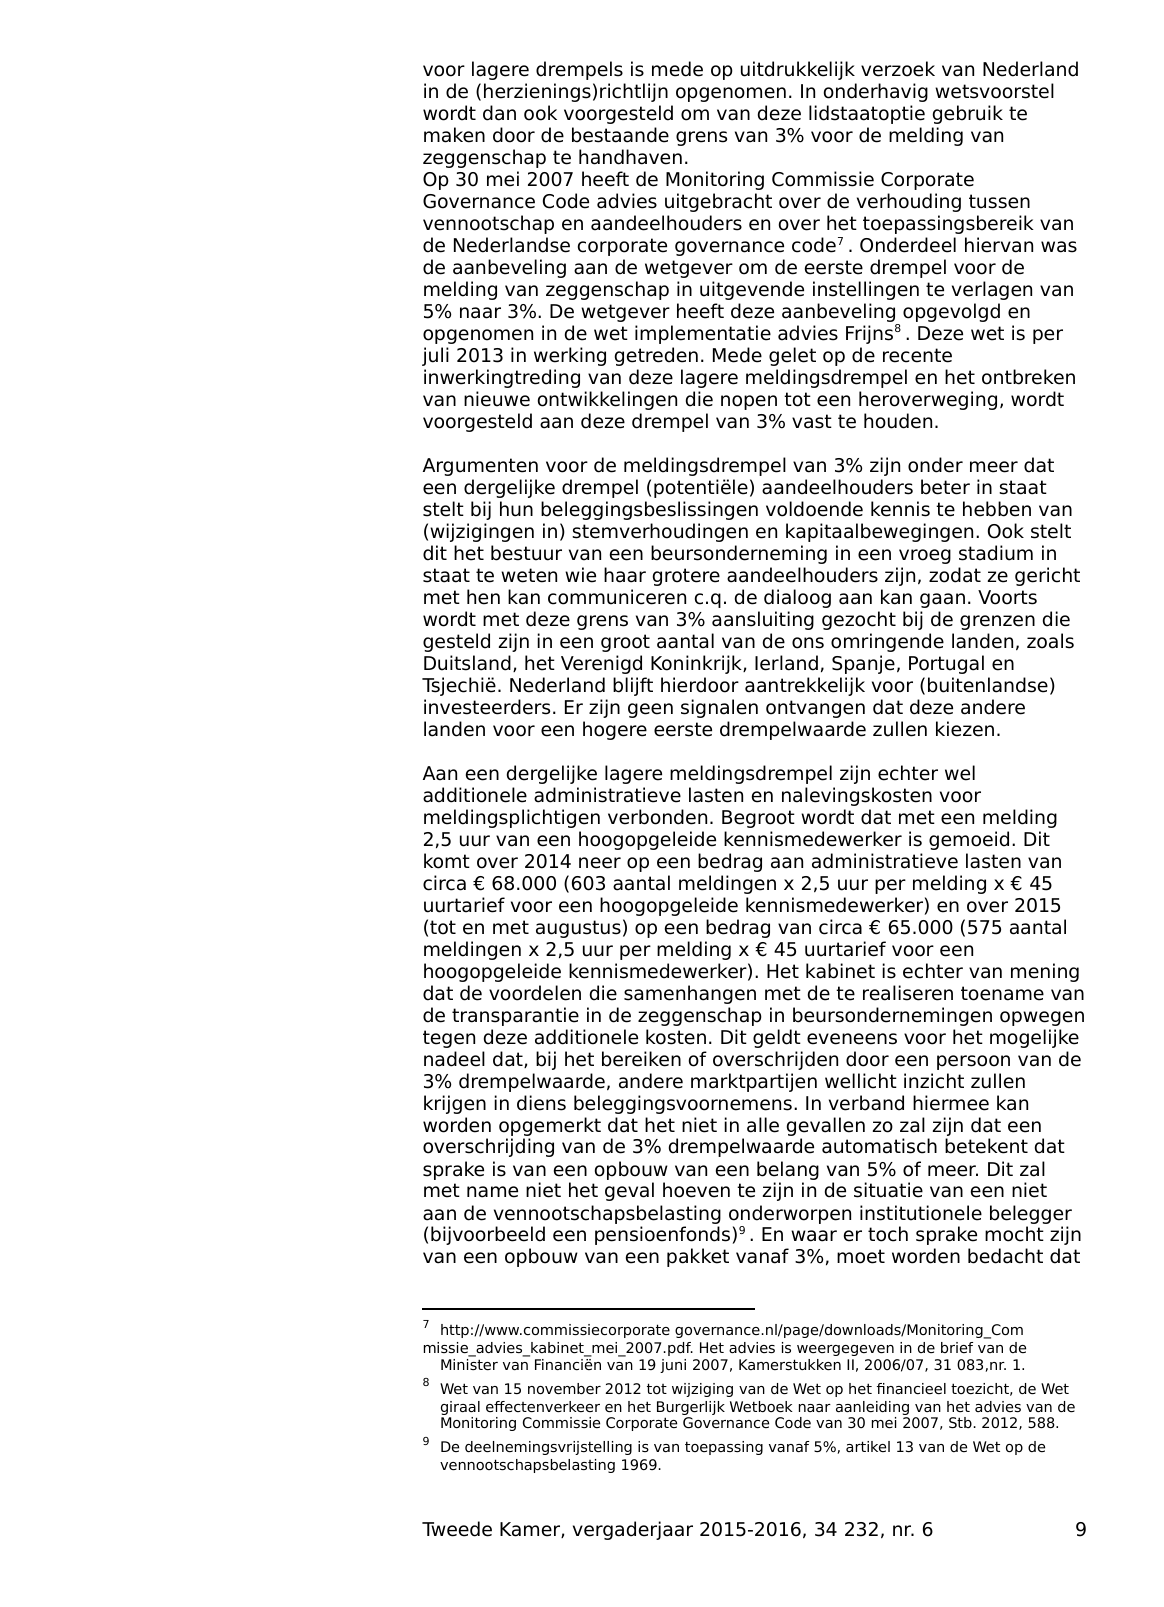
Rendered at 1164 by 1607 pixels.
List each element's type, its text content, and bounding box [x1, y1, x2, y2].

text Aan een dergelijke lagere meldingsdrempel zijn echter wel additionele administratieve lasten en nalevingskosten voor meldingsplichtigen verbonden. Begroot wordt dat met een melding 2,5 uur van een hoogopgeleide kennismedewerker is gemoeid. Dit komt over 2014 neer op een bedrag aan administratieve lasten van circa € 68.000 (603 aantal meldingen x 2,5 uur per melding x € 45 uurtarief voor een hoogopgeleide kennismedewerker) en over 2015 (tot en met augustus) op een bedrag van circa € 65.000 (575 aantal meldingen x 2,5 uur per melding x € 45 uurtarief voor een hoogopgeleide kennismedewerker). Het kabinet is echter van mening dat de voordelen die samenhangen met de te realiseren toename van de transparantie in de zeggenschap in beursondernemingen opwegen tegen deze additionele kosten. Dit geldt eveneens voor het mogelijke nadeel dat, bij het bereiken of overschrijden door een persoon van de 3% drempelwaarde, andere marktpartijen wellicht inzicht zullen krijgen in diens beleggingsvoornemens. In verband hiermee kan worden opgemerkt dat het niet in alle gevallen zo zal zijn dat een overschrijding van de 3% drempelwaarde automatisch betekent dat sprake is van een opbouw van een belang van 5% of meer. Dit zal met name niet het geval hoeven te zijn in de situatie van een niet aan de vennootschapsbelasting onderworpen institutionele belegger (bijvoorbeeld een pensioenfonds). En waar er toch sprake mocht zijn van een opbouw van een pakket vanaf 3%, moet worden bedacht dat [422, 763, 1087, 1268]
text missie_advies_kabinet_mei_2007.pdf. Het advies is weergegeven in de brief van de Minister van Financiën van 19 juni 2007, Kamerstukken II, 2006/07, 31 083,nr. 1. [422, 1340, 1087, 1374]
text Op 30 mei 2007 heeft de Monitoring Commissie Corporate Governance Code advies uitgebracht over de verhouding tussen vennootschap en aandeelhouders en over het toepassingsbereik van de Nederlandse corporate governance code. Onderdeel hiervan was de aanbeveling aan de wetgever om de eerste drempel voor de melding van zeggenschap in uitgevende instellingen te verlagen van 5% naar 3%. De wetgever heeft deze aanbeveling opgevolgd en opgenomen in de wet implementatie advies Frijns. Deze wet is per juli 2013 in werking getreden. Mede gelet op de recente inwerkingtreding van deze lagere meldingsdrempel en het ontbreken van nieuwe ontwikkelingen die nopen tot een heroverweging, wordt voorgesteld aan deze drempel van 3% vast te houden. [422, 169, 1087, 433]
text http://www.commissiecorporate governance.nl/page/downloads/Monitoring_Com [422, 1318, 1087, 1340]
text De deelnemingsvrijstelling is van toepassing vanaf 5%, artikel 13 van de Wet op de vennootschapsbelasting 1969. [422, 1435, 1087, 1474]
text Argumenten voor de meldingsdrempel van 3% zijn onder meer dat een dergelijke drempel (potentiële) aandeelhouders beter in staat stelt bij hun beleggingsbeslissingen voldoende kennis te hebben van (wijzigingen in) stemverhoudingen en kapitaalbewegingen. Ook stelt dit het bestuur van een beursonderneming in een vroeg stadium in staat te weten wie haar grotere aandeelhouders zijn, zodat ze gericht met hen kan communiceren c.q. de dialoog aan kan gaan. Voorts wordt met deze grens van 3% aansluiting gezocht bij de grenzen die gesteld zijn in een groot aantal van de ons omringende landen, zoals Duitsland, het Verenigd Koninkrijk, Ierland, Spanje, Portugal en Tsjechië. Nederland blijft hierdoor aantrekkelijk voor (buitenlandse) investeerders. Er zijn geen signalen ontvangen dat deze andere landen voor een hogere eerste drempelwaarde zullen kiezen. [422, 455, 1087, 741]
text voor lagere drempels is mede op uitdrukkelijk verzoek van Nederland in de (herzienings)richtlijn opgenomen. In onderhavig wetsvoorstel wordt dan ook voorgesteld om van deze lidstaatoptie gebruik te maken door de bestaande grens van 3% voor de melding van zeggenschap te handhaven. [422, 59, 1087, 169]
text Wet van 15 november 2012 tot wijziging van de Wet op het financieel toezicht, de Wet giraal effectenverkeer en het Burgerlijk Wetboek naar aanleiding van het advies van de Monitoring Commissie Corporate Governance Code van 30 mei 2007, Stb. 2012, 588. [422, 1377, 1087, 1432]
